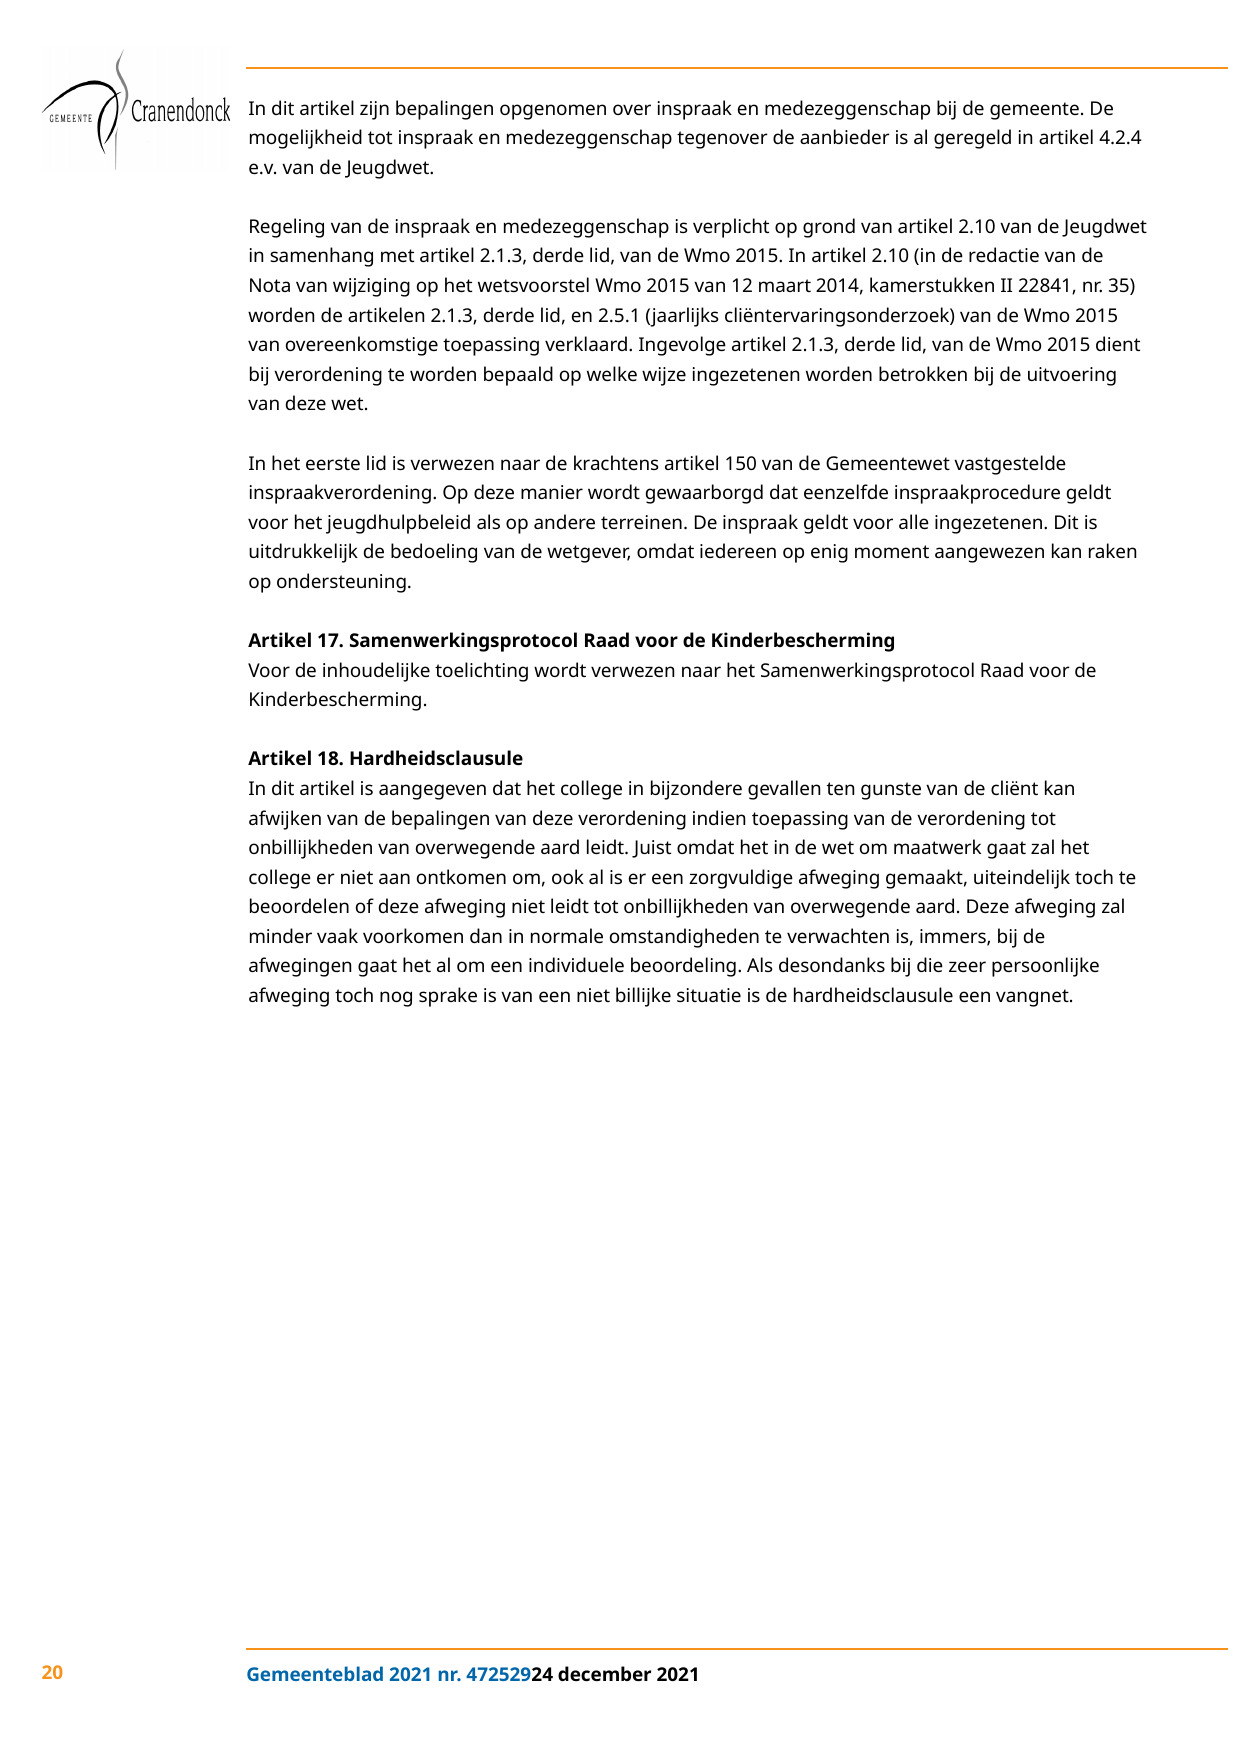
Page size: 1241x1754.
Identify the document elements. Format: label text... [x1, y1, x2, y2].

text In het eerste lid is verwezen naar de krachtens artikel 150 van de Gemeentewet vastgestelde inspraakverordening. Op deze manier wordt gewaarborgd dat eenzelfde inspraakprocedure geldt voor het jeugdhulpbeleid als op andere terreinen. De inspraak geldt voor alle ingezetenen. Dit is uitdrukkelijk de bedoeling van de wetgever, omdat iedereen op enig moment aangewezen kan raken op ondersteuning. [248, 450, 1152, 594]
text In dit artikel is aangegeven dat het college in bijzondere gevallen ten gunste van de cliënt kan afwijken van de bepalingen van deze verordening indien toepassing van de verordening tot onbillijkheden van overwegende aard leidt. Juist omdat het in de wet om maatwerk gaat zal het college er niet aan ontkomen om, ook al is er een zorgvuldige afweging gemaakt, uiteindelijk toch te beoordelen of deze afweging niet leidt tot onbillijkheden van overwegende aard. Deze afweging zal minder vaak voorkomen dan in normale omstandigheden te verwachten is, immers, bij de afwegingen gaat het al om een individuele beoordeling. Als desondanks bij die zeer persoonlijke afweging toch nog sprake is van een niet billijke situatie is de hardheidsclausule een vangnet. [248, 775, 1152, 1008]
text Artikel 18. Hardheidsclausule [248, 746, 1152, 771]
text Artikel 17. Samenwerkingsprotocol Raad voor de Kinderbescherming [248, 627, 1152, 653]
text Voor de inhoudelijke toelichting wordt verwezen naar het Samenwerkingsprotocol Raad voor de Kinderbescherming. [248, 657, 1152, 712]
picture [41, 47, 231, 172]
text In dit artikel zijn bepalingen opgenomen over inspraak en medezeggenschap bij de gemeente. De mogelijkheid tot inspraak en medezeggenschap tegenover de aanbieder is al geregeld in artikel 4.2.4 e.v. van de Jeugdwet. [248, 95, 1152, 180]
text Regeling van de inspraak en medezeggenschap is verplicht op grond van artikel 2.10 van de Jeugdwet in samenhang met artikel 2.1.3, derde lid, van de Wmo 2015. In artikel 2.10 (in de redactie van de Nota van wijziging op het wetsvoorstel Wmo 2015 van 12 maart 2014, kamerstukken II 22841, nr. 35) worden de artikelen 2.1.3, derde lid, en 2.5.1 (jaarlijks cliëntervaringsonderzoek) van de Wmo 2015 van overeenkomstige toepassing verklaard. Ingevolge artikel 2.1.3, derde lid, van de Wmo 2015 dient bij verordening te worden bepaald op welke wijze ingezetenen worden betrokken bij de uitvoering van deze wet. [248, 213, 1152, 416]
